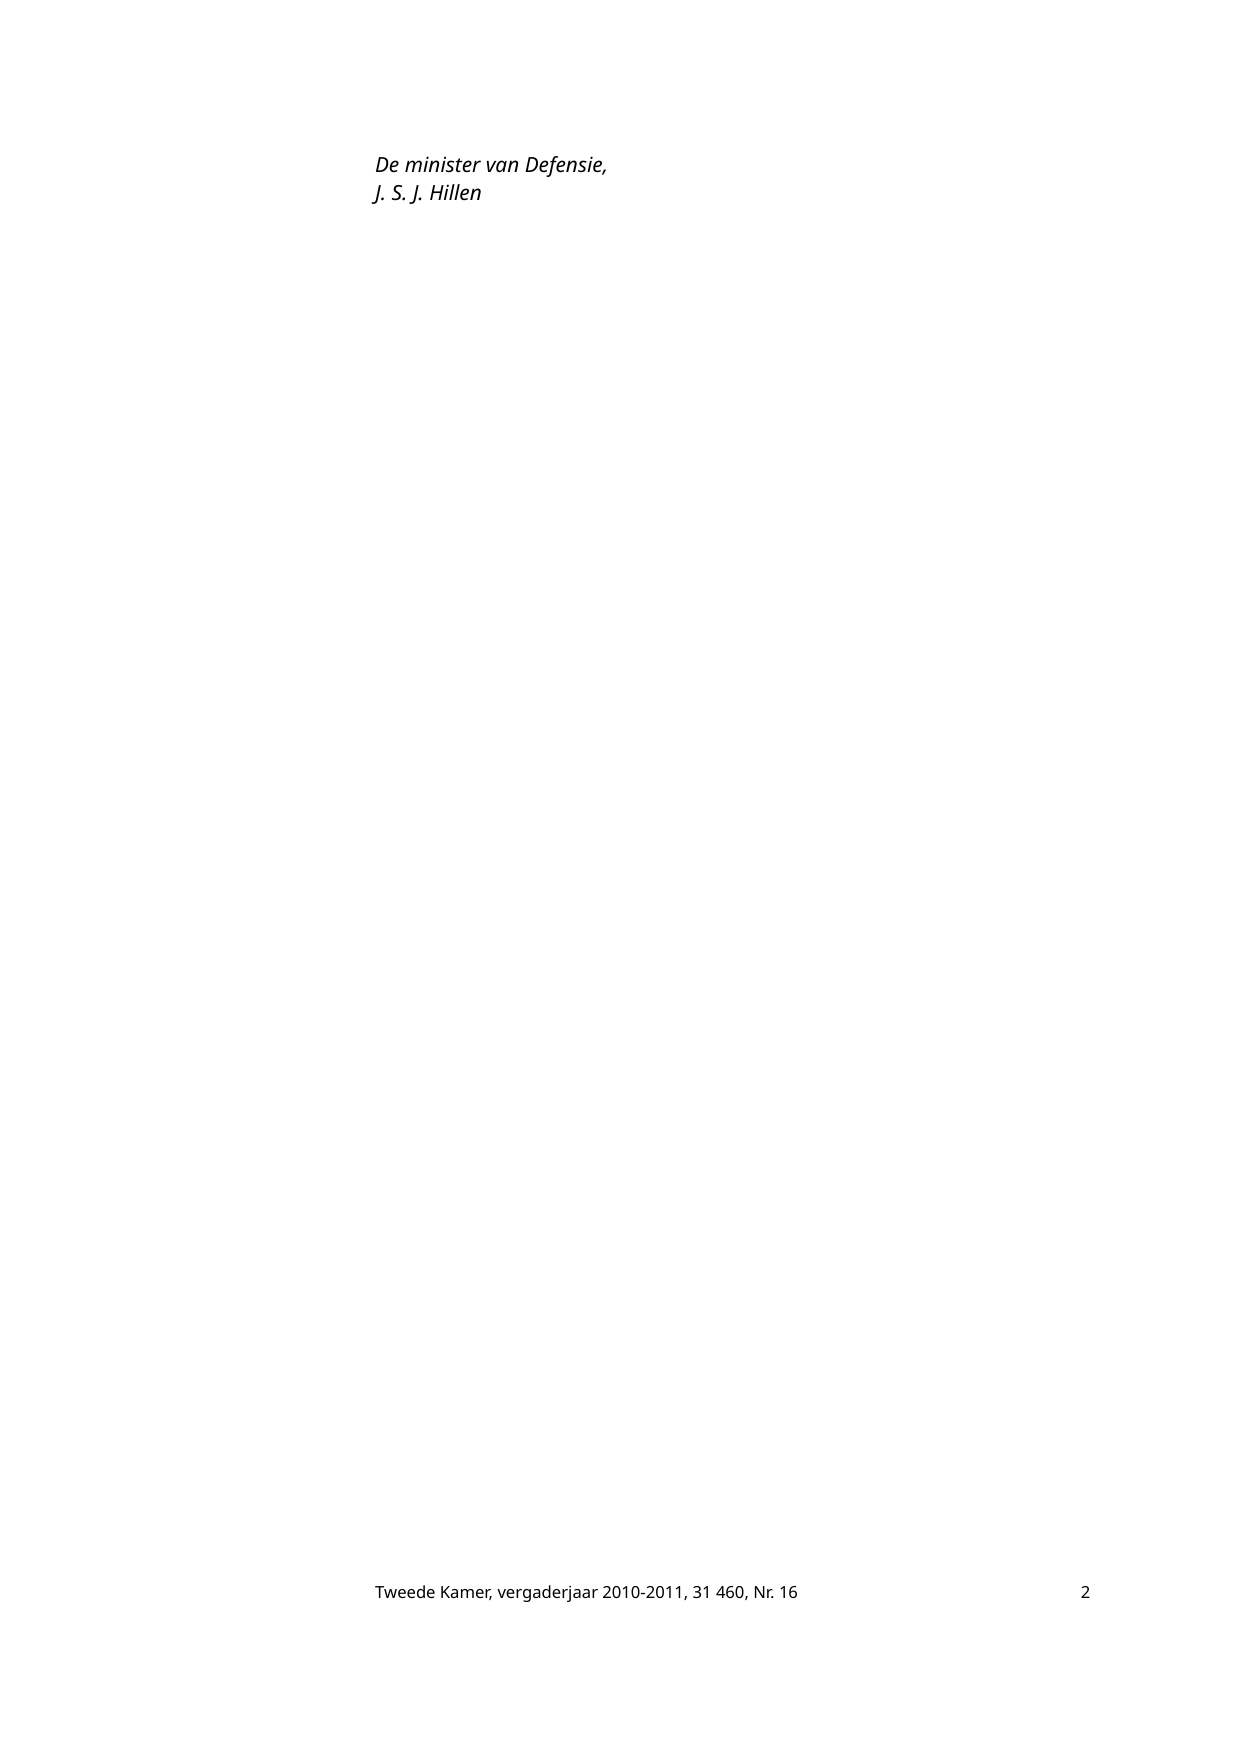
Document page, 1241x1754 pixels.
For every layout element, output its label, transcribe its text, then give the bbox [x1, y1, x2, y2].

text J. S. J. Hillen [375, 178, 1090, 207]
text De minister van Defensie, [375, 150, 1090, 178]
